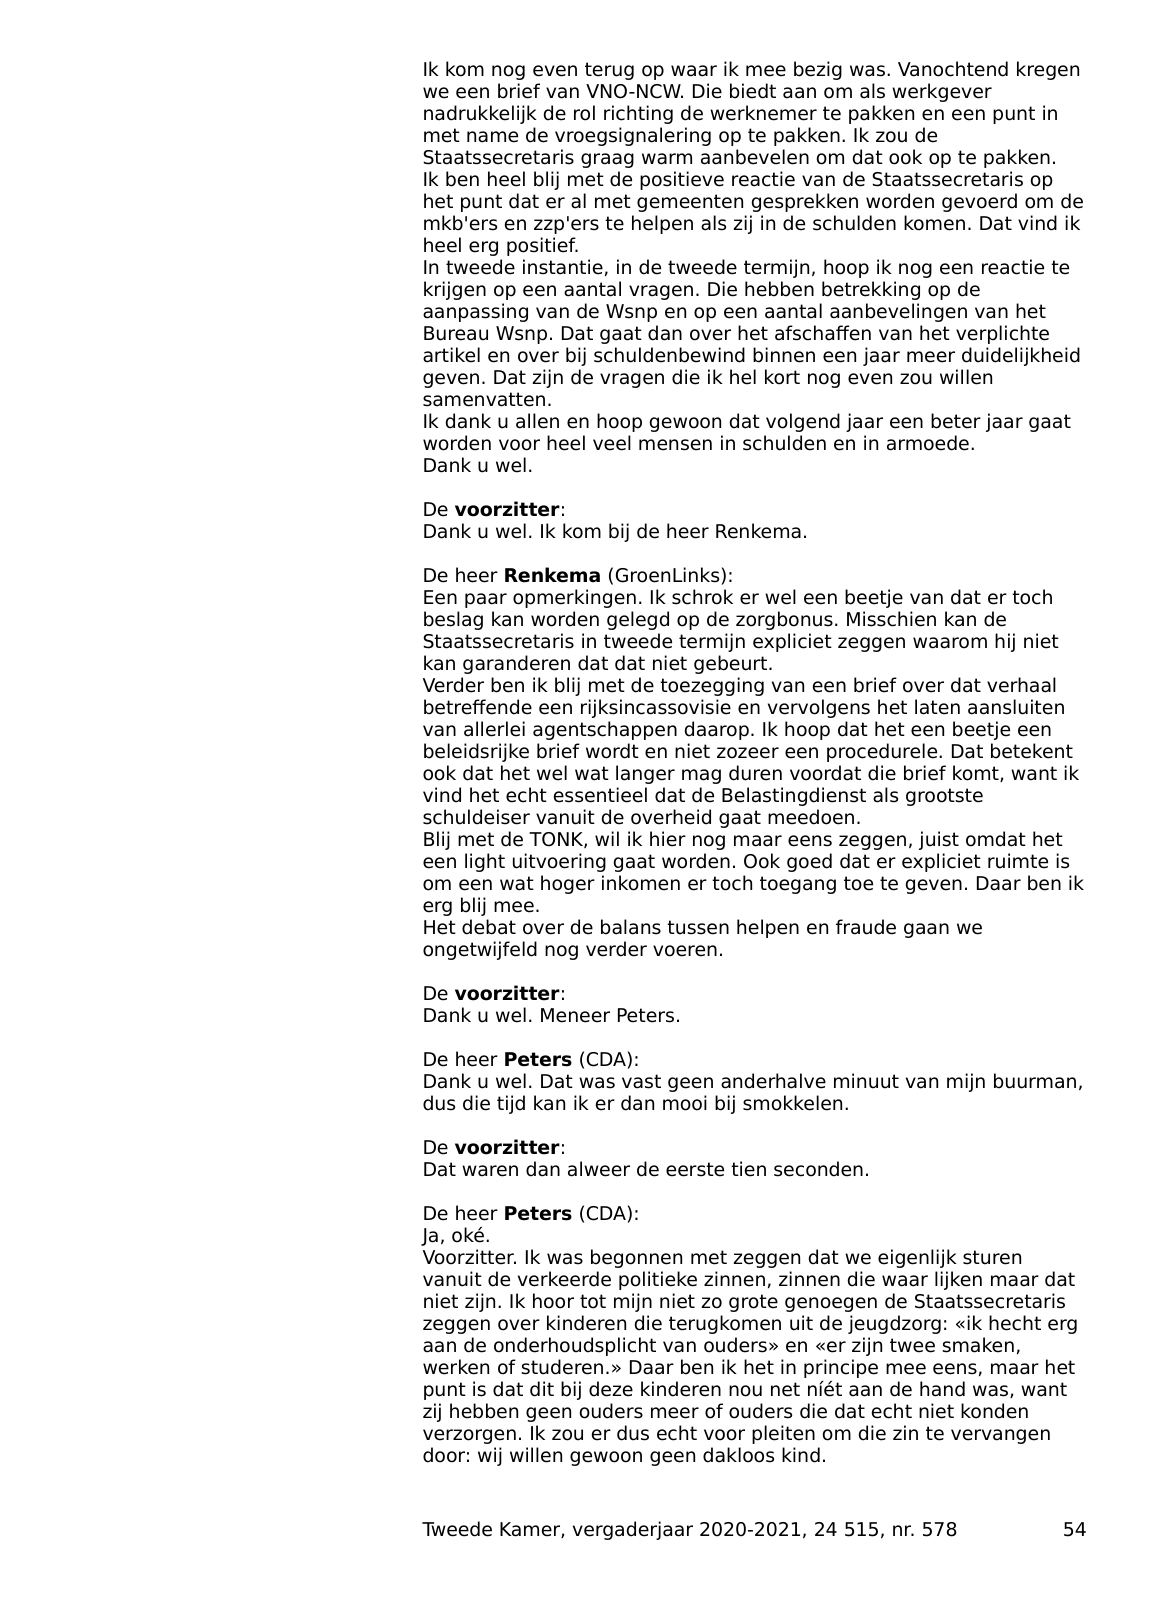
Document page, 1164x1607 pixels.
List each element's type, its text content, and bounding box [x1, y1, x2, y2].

text Ik ben heel blij met de positieve reactie van de Staatssecretaris op het punt dat er al met gemeenten gesprekken worden gevoerd om de mkb'ers en zzp'ers te helpen als zij in de schulden komen. Dat vind ik heel erg positief. [422, 169, 1087, 257]
text Een paar opmerkingen. Ik schrok er wel een beetje van dat er toch beslag kan worden gelegd op de zorgbonus. Misschien kan de Staatssecretaris in tweede termijn expliciet zeggen waarom hij niet kan garanderen dat dat niet gebeurt. [422, 587, 1087, 675]
text Ik dank u allen en hoop gewoon dat volgend jaar een beter jaar gaat worden voor heel veel mensen in schulden en in armoede. [422, 411, 1087, 455]
text Ik kom nog even terug op waar ik mee bezig was. Vanochtend kregen we een brief van VNO-NCW. Die biedt aan om als werkgever nadrukkelijk de rol richting de werknemer te pakken en een punt in met name de vroegsignalering op te pakken. Ik zou de Staatssecretaris graag warm aanbevelen om dat ook op te pakken. [422, 59, 1087, 169]
text Blij met de TONK, wil ik hier nog maar eens zeggen, juist omdat het een light uitvoering gaat worden. Ook goed dat er expliciet ruimte is om een wat hoger inkomen er toch toegang toe te geven. Daar ben ik erg blij mee. [422, 829, 1087, 917]
text De heer Peters (CDA): [422, 1049, 1087, 1071]
text Dank u wel. Dat was vast geen anderhalve minuut van mijn buurman, dus die tijd kan ik er dan mooi bij smokkelen. [422, 1071, 1087, 1115]
text Ja, oké. [422, 1225, 1087, 1247]
text De voorzitter: [422, 499, 1087, 521]
text De voorzitter: [422, 1137, 1087, 1159]
text Dank u wel. [422, 455, 1087, 477]
text Het debat over de balans tussen helpen en fraude gaan we ongetwijfeld nog verder voeren. [422, 917, 1087, 961]
text Dank u wel. Ik kom bij de heer Renkema. [422, 521, 1087, 543]
text Dank u wel. Meneer Peters. [422, 1005, 1087, 1027]
text Verder ben ik blij met de toezegging van een brief over dat verhaal betreffende een rijksincassovisie en vervolgens het laten aansluiten van allerlei agentschappen daarop. Ik hoop dat het een beetje een beleidsrijke brief wordt en niet zozeer een procedurele. Dat betekent ook dat het wel wat langer mag duren voordat die brief komt, want ik vind het echt essentieel dat de Belastingdienst als grootste schuldeiser vanuit de overheid gaat meedoen. [422, 675, 1087, 829]
text Dat waren dan alweer de eerste tien seconden. [422, 1159, 1087, 1181]
text De heer Renkema (GroenLinks): [422, 565, 1087, 587]
text Voorzitter. Ik was begonnen met zeggen dat we eigenlijk sturen vanuit de verkeerde politieke zinnen, zinnen die waar lijken maar dat niet zijn. Ik hoor tot mijn niet zo grote genoegen de Staatssecretaris zeggen over kinderen die terugkomen uit de jeugdzorg: «ik hecht erg aan de onderhoudsplicht van ouders» en «er zijn twee smaken, werken of studeren.» Daar ben ik het in principe mee eens, maar het punt is dat dit bij deze kinderen nou net níét aan de hand was, want zij hebben geen ouders meer of ouders die dat echt niet konden verzorgen. Ik zou er dus echt voor pleiten om die zin te vervangen door: wij willen gewoon geen dakloos kind. [422, 1247, 1087, 1467]
text De heer Peters (CDA): [422, 1203, 1087, 1225]
text De voorzitter: [422, 983, 1087, 1005]
text In tweede instantie, in de tweede termijn, hoop ik nog een reactie te krijgen op een aantal vragen. Die hebben betrekking op de aanpassing van de Wsnp en op een aantal aanbevelingen van het Bureau Wsnp. Dat gaat dan over het afschaffen van het verplichte artikel en over bij schuldenbewind binnen een jaar meer duidelijkheid geven. Dat zijn de vragen die ik hel kort nog even zou willen samenvatten. [422, 257, 1087, 411]
